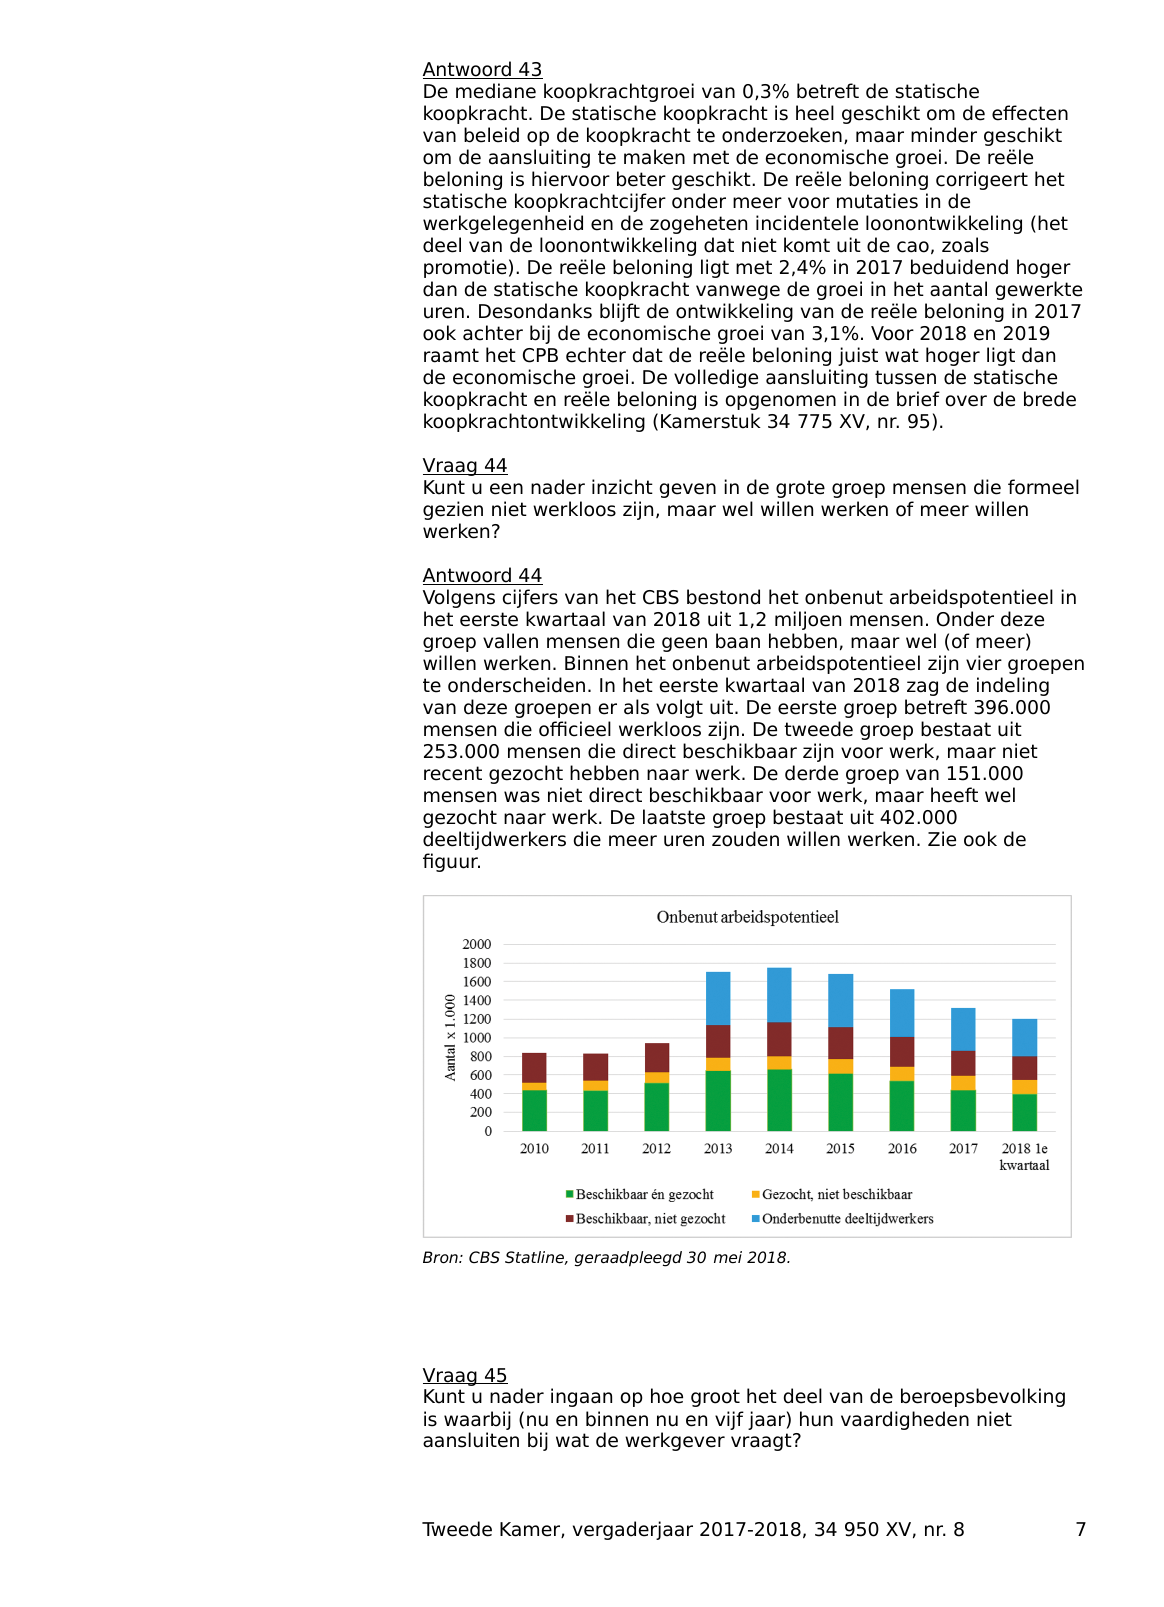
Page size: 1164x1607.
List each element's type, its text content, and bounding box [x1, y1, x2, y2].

text Bron: CBS Statline, geraadpleegd 30 mei 2018. [422, 1249, 1072, 1267]
text Vraag 45 [422, 1364, 1087, 1386]
text De mediane koopkrachtgroei van 0,3% betreft de statische koopkracht. De statische koopkracht is heel geschikt om de effecten van beleid op de koopkracht te onderzoeken, maar minder geschikt om de aansluiting te maken met de economische groei. De reële beloning is hiervoor beter geschikt. De reële beloning corrigeert het statische koopkrachtcijfer onder meer voor mutaties in de werkgelegenheid en de zogeheten incidentele loonontwikkeling (het deel van de loonontwikkeling dat niet komt uit de cao, zoals promotie). De reële beloning ligt met 2,4% in 2017 beduidend hoger dan de statische koopkracht vanwege de groei in het aantal gewerkte uren. Desondanks blijft de ontwikkeling van de reële beloning in 2017 ook achter bij de economische groei van 3,1%. Voor 2018 en 2019 raamt het CPB echter dat de reële beloning juist wat hoger ligt dan de economische groei. De volledige aansluiting tussen de statische koopkracht en reële beloning is opgenomen in de brief over de brede koopkrachtontwikkeling (Kamerstuk 34 775 XV, nr. 95). [422, 81, 1087, 433]
text Vraag 44 [422, 455, 1087, 477]
picture [422, 895, 1072, 1238]
text Kunt u een nader inzicht geven in de grote groep mensen die formeel gezien niet werkloos zijn, maar wel willen werken of meer willen werken? [422, 477, 1087, 543]
text Kunt u nader ingaan op hoe groot het deel van de beroepsbevolking is waarbij (nu en binnen nu en vijf jaar) hun vaardigheden niet aansluiten bij wat de werkgever vraagt? [422, 1386, 1087, 1452]
text Volgens cijfers van het CBS bestond het onbenut arbeidspotentieel in het eerste kwartaal van 2018 uit 1,2 miljoen mensen. Onder deze groep vallen mensen die geen baan hebben, maar wel (of meer) willen werken. Binnen het onbenut arbeidspotentieel zijn vier groepen te onderscheiden. In het eerste kwartaal van 2018 zag de indeling van deze groepen er als volgt uit. De eerste groep betreft 396.000 mensen die officieel werkloos zijn. De tweede groep bestaat uit 253.000 mensen die direct beschikbaar zijn voor werk, maar niet recent gezocht hebben naar werk. De derde groep van 151.000 mensen was niet direct beschikbaar voor werk, maar heeft wel gezocht naar werk. De laatste groep bestaat uit 402.000 deeltijdwerkers die meer uren zouden willen werken. Zie ook de figuur. [422, 587, 1087, 873]
text Antwoord 43 [422, 59, 1087, 81]
text Antwoord 44 [422, 565, 1087, 587]
